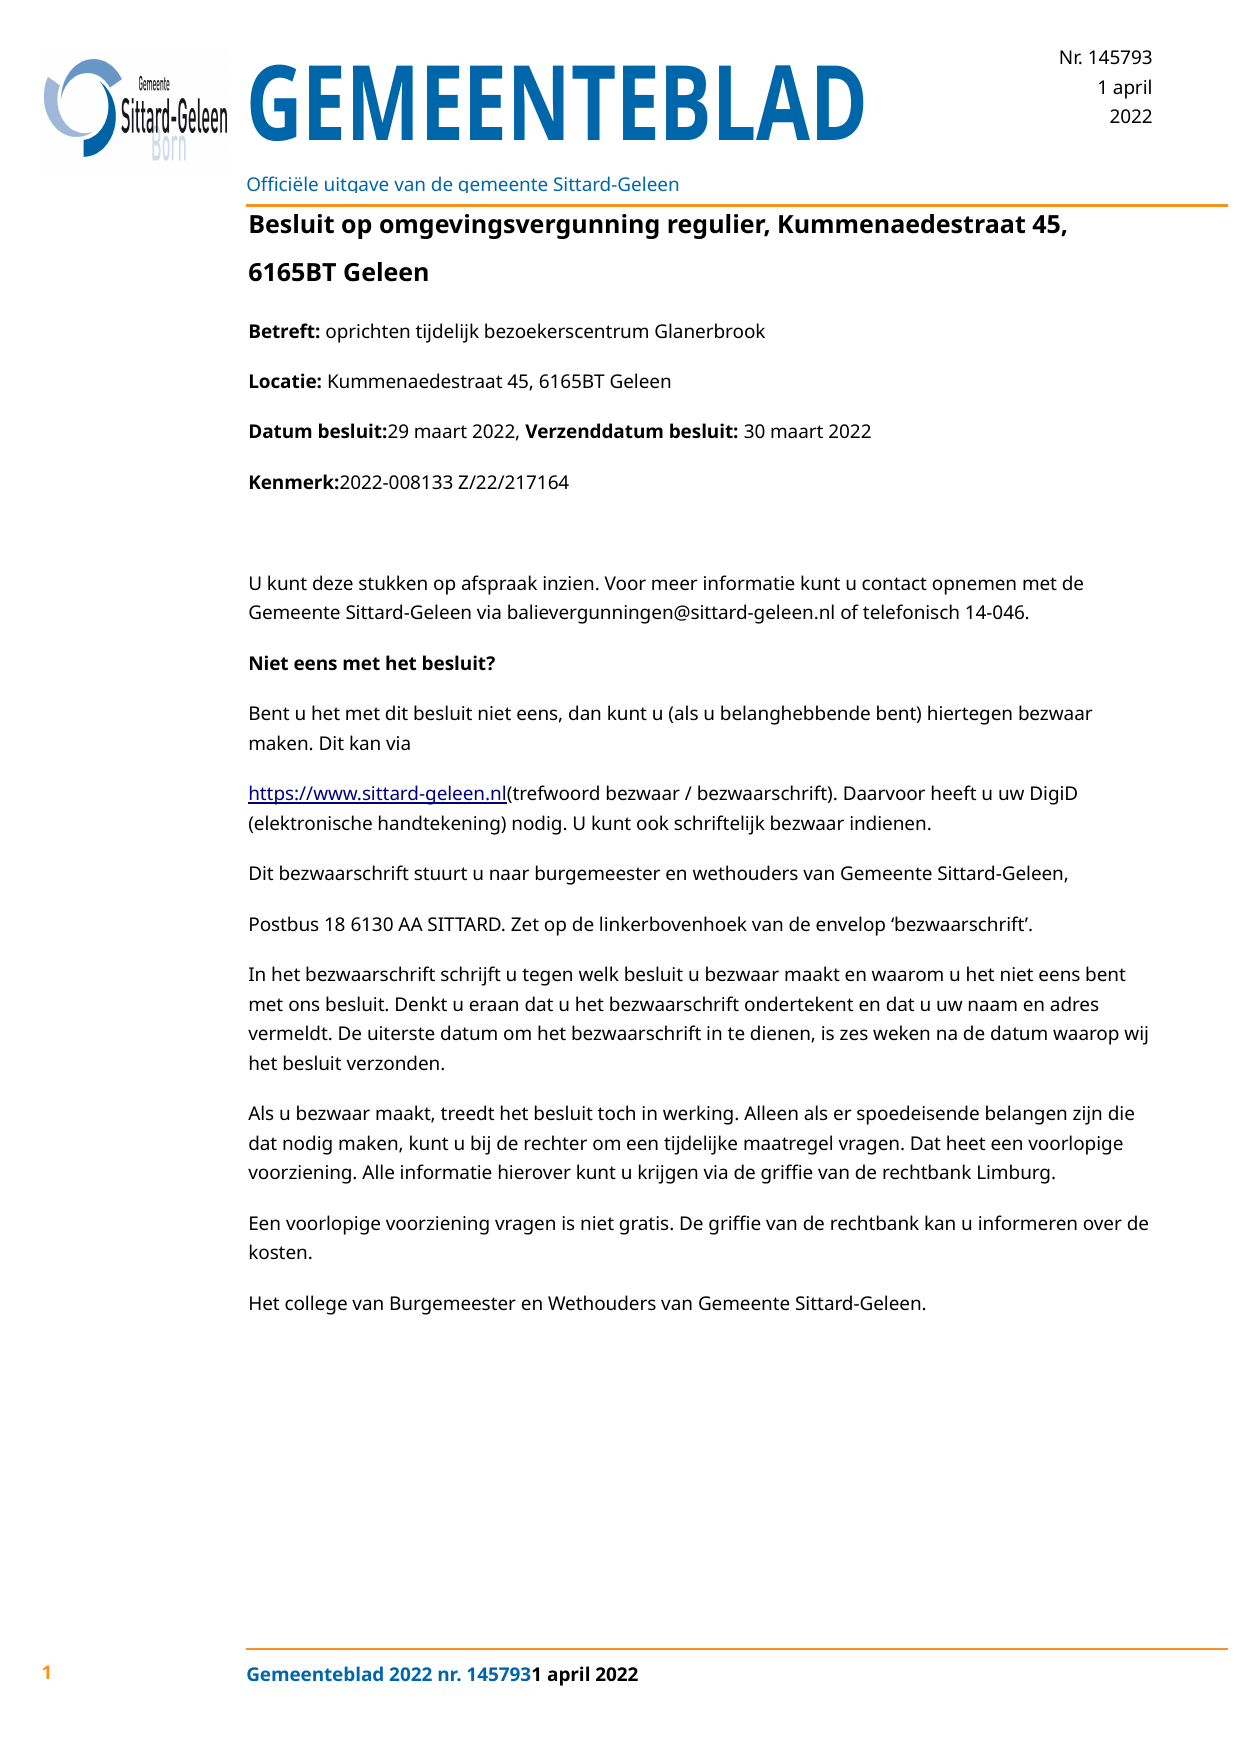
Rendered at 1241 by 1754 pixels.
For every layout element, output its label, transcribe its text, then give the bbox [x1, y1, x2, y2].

text Postbus 18 6130 AA SITTARD. Zet op de linkerbovenhoek van de envelop ‘bezwaarschrift’. [248, 911, 1152, 937]
text Betreft: oprichten tijdelijk bezoekerscentrum Glanerbrook [248, 318, 1152, 344]
text Bent u het met dit besluit niet eens, dan kunt u (als u belanghebbende bent) hiertegen bezwaar maken. Dit kan via [248, 700, 1152, 756]
picture [41, 47, 231, 172]
text Besluit op omgevingsvergunning regulier, Kummenaedestraat 45, 6165BT Geleen [248, 207, 1152, 288]
text U kunt deze stukken op afspraak inzien. Voor meer informatie kunt u contact opnemen met de Gemeente Sittard-Geleen via balievergunningen@sittard-geleen.nl of telefonisch 14-046. [248, 570, 1152, 625]
text In het bezwaarschrift schrijft u tegen welk besluit u bezwaar maakt en waarom u het niet eens bent met ons besluit. Denkt u eraan dat u het bezwaarschrift ondertekent en dat u uw naam en adres vermeldt. De uiterste datum om het bezwaarschrift in te dienen, is zes weken na de datum waarop wij het besluit verzonden. [248, 961, 1152, 1076]
text Als u bezwaar maakt, treedt het besluit toch in werking. Alleen als er spoedeisende belangen zijn die dat nodig maken, kunt u bij de rechter om een tijdelijke maatregel vragen. Dat heet een voorlopige voorziening. Alle informatie hierover kunt u krijgen via de griffie van de rechtbank Limburg. [248, 1100, 1152, 1185]
text Kenmerk:2022-008133 Z/22/217164 [248, 469, 1152, 495]
text Het college van Burgemeester en Wethouders van Gemeente Sittard-Geleen. [248, 1290, 1152, 1316]
text Locatie: Kummenaedestraat 45, 6165BT Geleen [248, 368, 1152, 394]
text Datum besluit:29 maart 2022, Verzenddatum besluit: 30 maart 2022 [248, 419, 1152, 444]
text Niet eens met het besluit? [248, 650, 1152, 676]
text Een voorlopige voorziening vragen is niet gratis. De griffie van de rechtbank kan u informeren over de kosten. [248, 1210, 1152, 1265]
text https://www.sittard-geleen.nl(trefwoord bezwaar / bezwaarschrift). Daarvoor heeft u uw DigiD (elektronische handtekening) nodig. U kunt ook schriftelijk bezwaar indienen. [248, 780, 1152, 836]
text Dit bezwaarschrift stuurt u naar burgemeester en wethouders van Gemeente Sittard-Geleen, [248, 860, 1152, 886]
